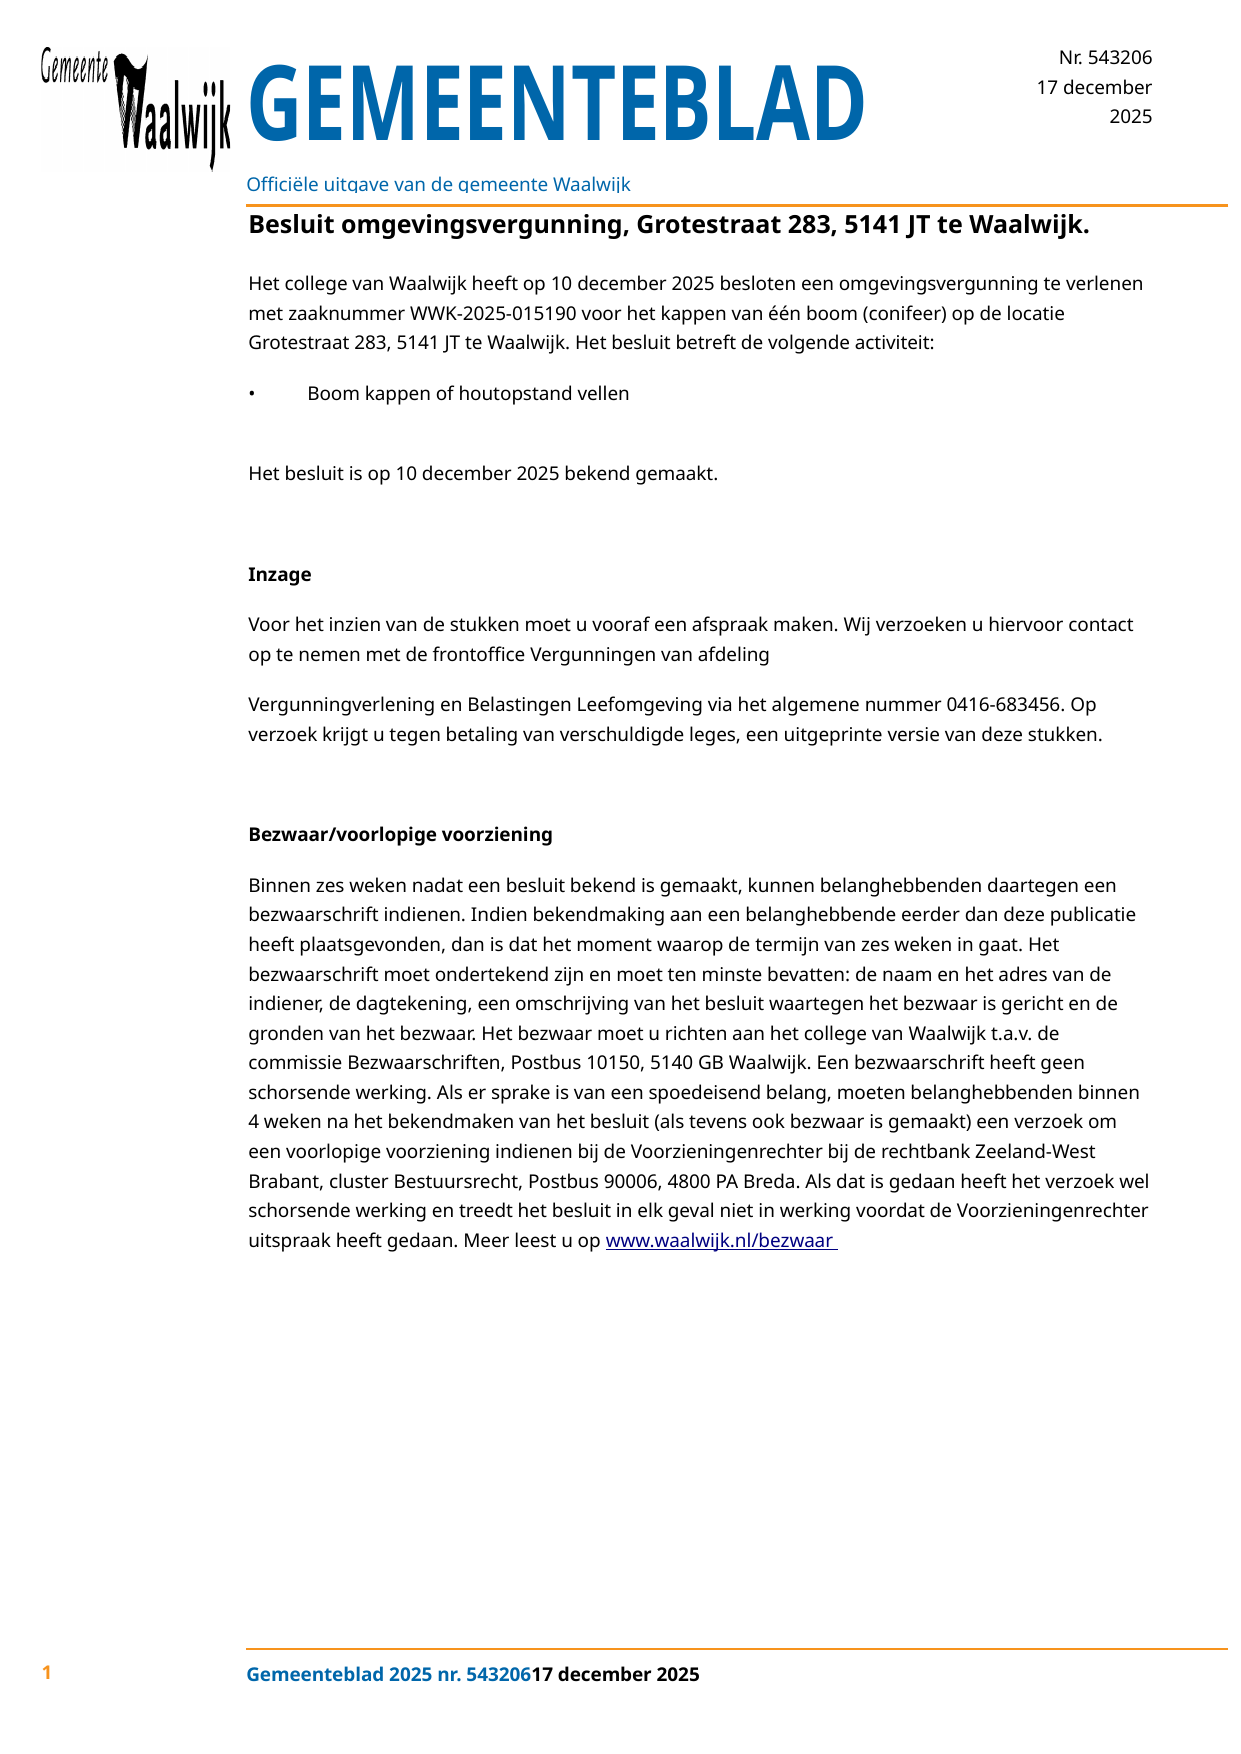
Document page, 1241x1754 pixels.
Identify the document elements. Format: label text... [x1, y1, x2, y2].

text Inzage [248, 561, 1152, 586]
picture [41, 47, 231, 172]
text Het besluit is op 10 december 2025 bekend gemaakt. [248, 460, 1152, 486]
text Bezwaar/voorlopige voorziening [248, 822, 1152, 847]
list Boom kappen of houtopstand vellen [248, 380, 1152, 406]
text Voor het inzien van de stukken moet u vooraf een afspraak maken. Wij verzoeken u hiervoor contact op te nemen met de frontoffice Vergunningen van afdeling [248, 611, 1152, 666]
text Het college van Waalwijk heeft op 10 december 2025 besloten een omgevingsvergunning te verlenen met zaaknummer WWK-2025-015190 voor het kappen van één boom (conifeer) op de locatie Grotestraat 283, 5141 JT te Waalwijk. Het besluit betreft de volgende activiteit: [248, 270, 1152, 355]
text Binnen zes weken nadat een besluit bekend is gemaakt, kunnen belanghebbenden daartegen een bezwaarschrift indienen. Indien bekendmaking aan een belanghebbende eerder dan deze publicatie heeft plaatsgevonden, dan is dat het moment waarop de termijn van zes weken in gaat. Het bezwaarschrift moet ondertekend zijn en moet ten minste bevatten: de naam en het adres van de indiener, de dagtekening, een omschrijving van het besluit waartegen het bezwaar is gericht en de gronden van het bezwaar. Het bezwaar moet u richten aan het college van Waalwijk t.a.v. de commissie Bezwaarschriften, Postbus 10150, 5140 GB Waalwijk. Een bezwaarschrift heeft geen schorsende werking. Als er sprake is van een spoedeisend belang, moeten belanghebbenden binnen 4 weken na het bekendmaken van het besluit (als tevens ook bezwaar is gemaakt) een verzoek om een voorlopige voorziening indienen bij de Voorzieningenrechter bij de rechtbank Zeeland-West Brabant, cluster Bestuursrecht, Postbus 90006, 4800 PA Breda. Als dat is gedaan heeft het verzoek wel schorsende werking en treedt het besluit in elk geval niet in werking voordat de Voorzieningenrechter uitspraak heeft gedaan. Meer leest u op www.waalwijk.nl/bezwaar [248, 872, 1152, 1253]
text Vergunningverlening en Belastingen Leefomgeving via het algemene nummer 0416-683456. Op verzoek krijgt u tegen betaling van verschuldigde leges, een uitgeprinte versie van deze stukken. [248, 691, 1152, 746]
text Besluit omgevingsvergunning, Grotestraat 283, 5141 JT te Waalwijk. [248, 207, 1152, 241]
